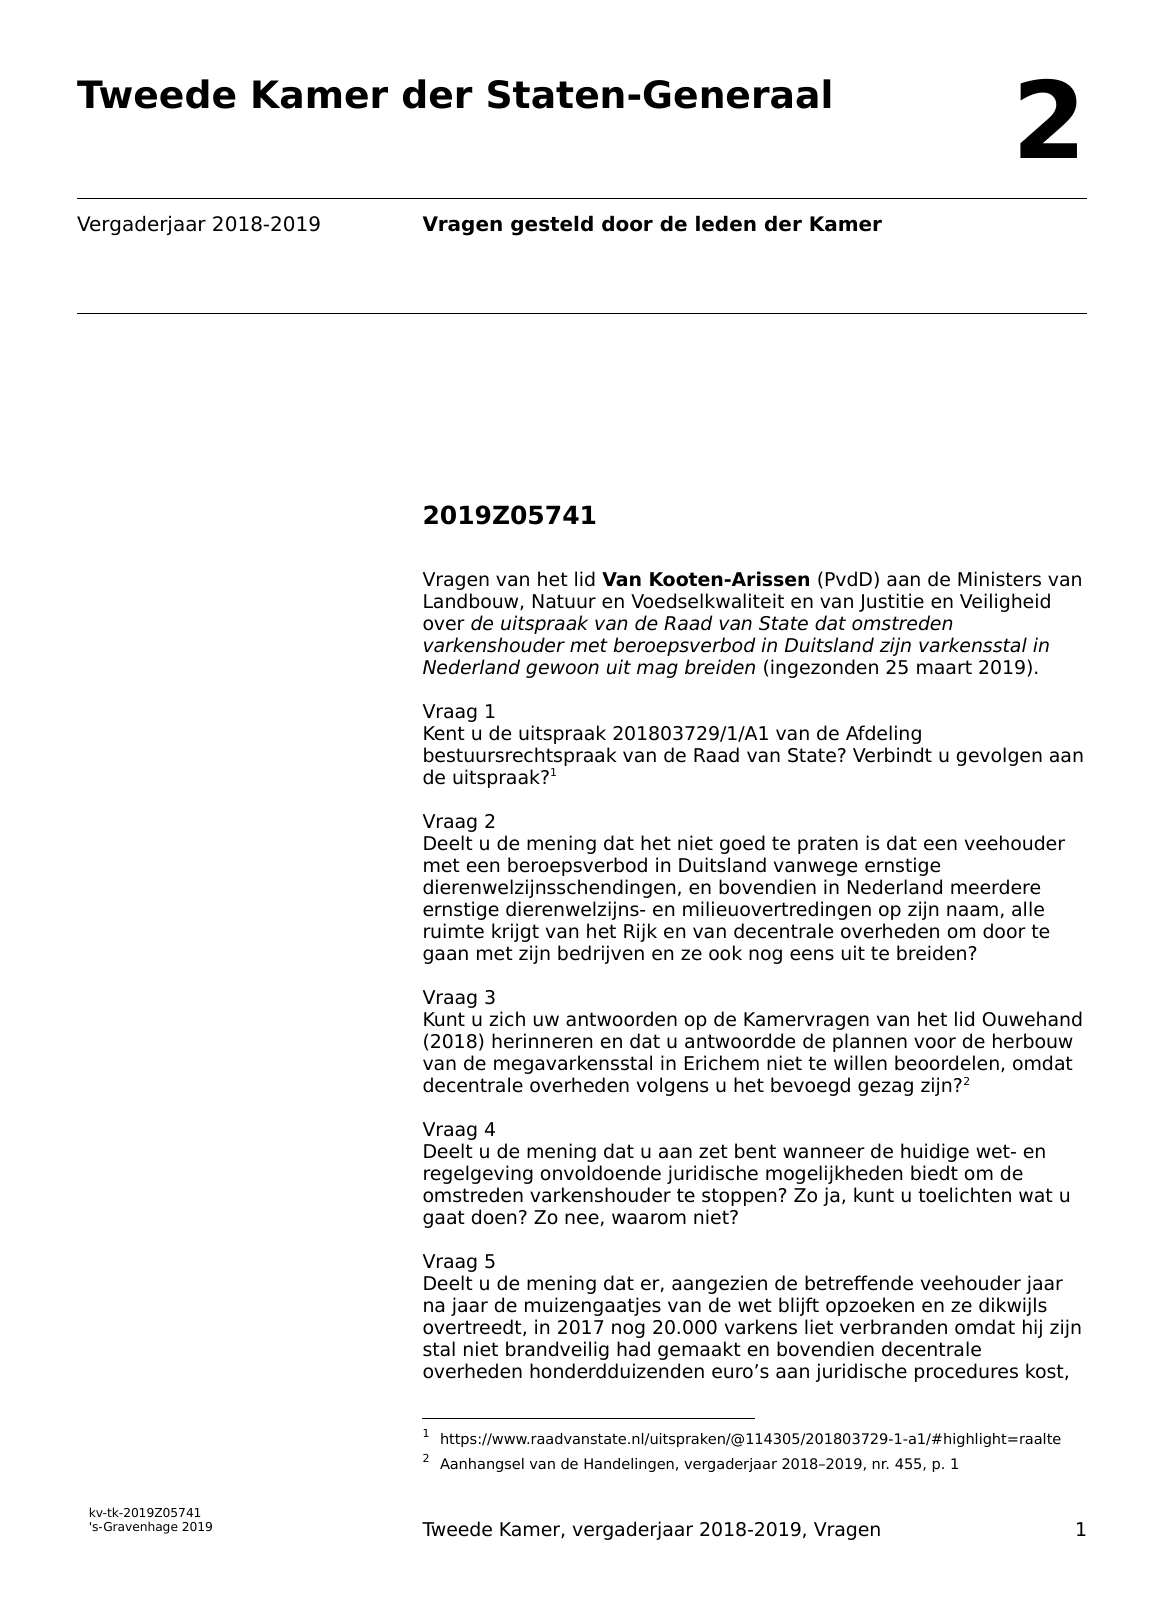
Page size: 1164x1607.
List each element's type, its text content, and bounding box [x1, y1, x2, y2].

text Vraag 1 [422, 701, 1087, 723]
table_cell Vragen gesteld door de leden der Kamer [422, 199, 1087, 313]
table_header Tweede Kamer der Staten-Generaal [77, 59, 886, 198]
text kv-tk-2019Z05741 [88, 1506, 323, 1520]
text 's-Gravenhage 2019 [88, 1520, 323, 1534]
text Vraag 4 [422, 1119, 1087, 1141]
text Vraag 2 [422, 811, 1087, 833]
text Deelt u de mening dat er, aangezien de betreffende veehouder jaar na jaar de muizengaatjes van de wet blijft opzoeken en ze dikwijls overtreedt, in 2017 nog 20.000 varkens liet verbranden omdat hij zijn stal niet brandveilig had gemaakt en bovendien decentrale overheden honderdduizenden euro’s aan juridische procedures kost, [422, 1273, 1087, 1383]
text https://www.raadvanstate.nl/uitspraken/@114305/201803729-1-a1/#highlight=raalte [422, 1427, 1087, 1449]
text Vragen van het lid Van Kooten-Arissen (PvdD) aan de Ministers van Landbouw, Natuur en Voedselkwaliteit en van Justitie en Veiligheid over de uitspraak van de Raad van State dat omstreden varkenshouder met beroepsverbod in Duitsland zijn varkensstal in Nederland gewoon uit mag breiden (ingezonden 25 maart 2019). [422, 569, 1087, 679]
text Aanhangsel van de Handelingen, vergaderjaar 2018–2019, nr. 455, p. 1 [422, 1452, 1087, 1474]
table_cell Vergaderjaar 2018-2019 [77, 199, 422, 313]
text Kent u de uitspraak 201803729/1/A1 van de Afdeling bestuursrechtspraak van de Raad van State? Verbindt u gevolgen aan de uitspraak? [422, 723, 1087, 789]
text Deelt u de mening dat het niet goed te praten is dat een veehouder met een beroepsverbod in Duitsland vanwege ernstige dierenwelzijnsschendingen, en bovendien in Nederland meerdere ernstige dierenwelzijns- en milieuovertredingen op zijn naam, alle ruimte krijgt van het Rijk en van decentrale overheden om door te gaan met zijn bedrijven en ze ook nog eens uit te breiden? [422, 833, 1087, 965]
text Deelt u de mening dat u aan zet bent wanneer de huidige wet- en regelgeving onvoldoende juridische mogelijkheden biedt om de omstreden varkenshouder te stoppen? Zo ja, kunt u toelichten wat u gaat doen? Zo nee, waarom niet? [422, 1141, 1087, 1229]
text Kunt u zich uw antwoorden op de Kamervragen van het lid Ouwehand (2018) herinneren en dat u antwoordde de plannen voor de herbouw van de megavarkensstal in Erichem niet te willen beoordelen, omdat decentrale overheden volgens u het bevoegd gezag zijn? [422, 1009, 1087, 1097]
text 2019Z05741 [422, 501, 1087, 531]
table_header 2 [886, 59, 1087, 198]
text Vraag 3 [422, 987, 1087, 1009]
text Vraag 5 [422, 1251, 1087, 1273]
